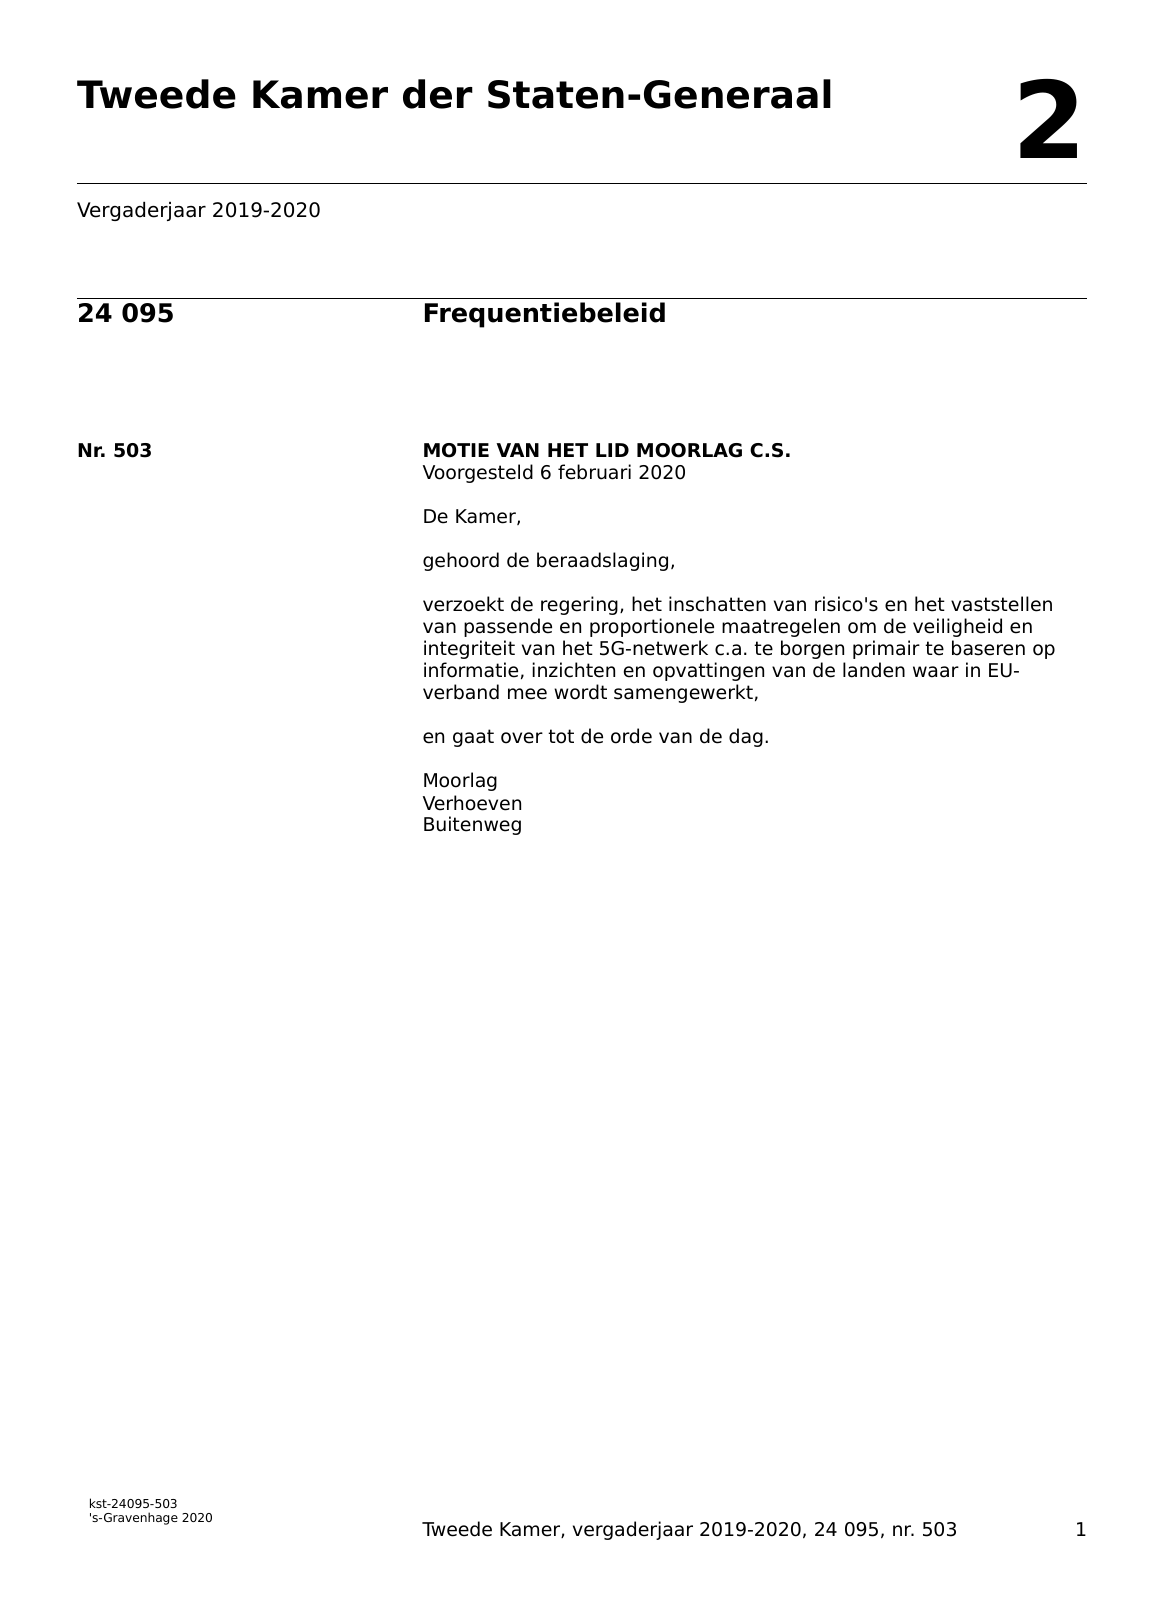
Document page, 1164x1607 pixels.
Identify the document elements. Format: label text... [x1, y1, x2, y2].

text Moorlag [422, 770, 1087, 792]
text 's-Gravenhage 2020 [88, 1511, 323, 1525]
text Verhoeven [422, 792, 1087, 814]
text De Kamer, [422, 506, 1087, 528]
table_header 2 [886, 59, 1087, 183]
subtitle Nr. 503 MOTIE VAN HET LID MOORLAG C.S. [77, 440, 1087, 462]
text gehoord de beraadslaging, [422, 550, 1087, 572]
text verzoekt de regering, het inschatten van risico's en het vaststellen van passende en proportionele maatregelen om de veiligheid en integriteit van het 5G-netwerk c.a. te borgen primair te baseren op informatie, inzichten en opvattingen van de landen waar in EU-verband mee wordt samengewerkt, [422, 594, 1087, 704]
table_cell Vergaderjaar 2019-2020 [77, 184, 1087, 298]
text en gaat over tot de orde van de dag. [422, 726, 1087, 748]
text Voorgesteld 6 februari 2020 [422, 462, 1087, 484]
text kst-24095-503 [88, 1497, 323, 1511]
subtitle 24 095 Frequentiebeleid [77, 299, 1087, 329]
table_header Tweede Kamer der Staten-Generaal [77, 59, 886, 183]
text Buitenweg [422, 814, 1087, 836]
